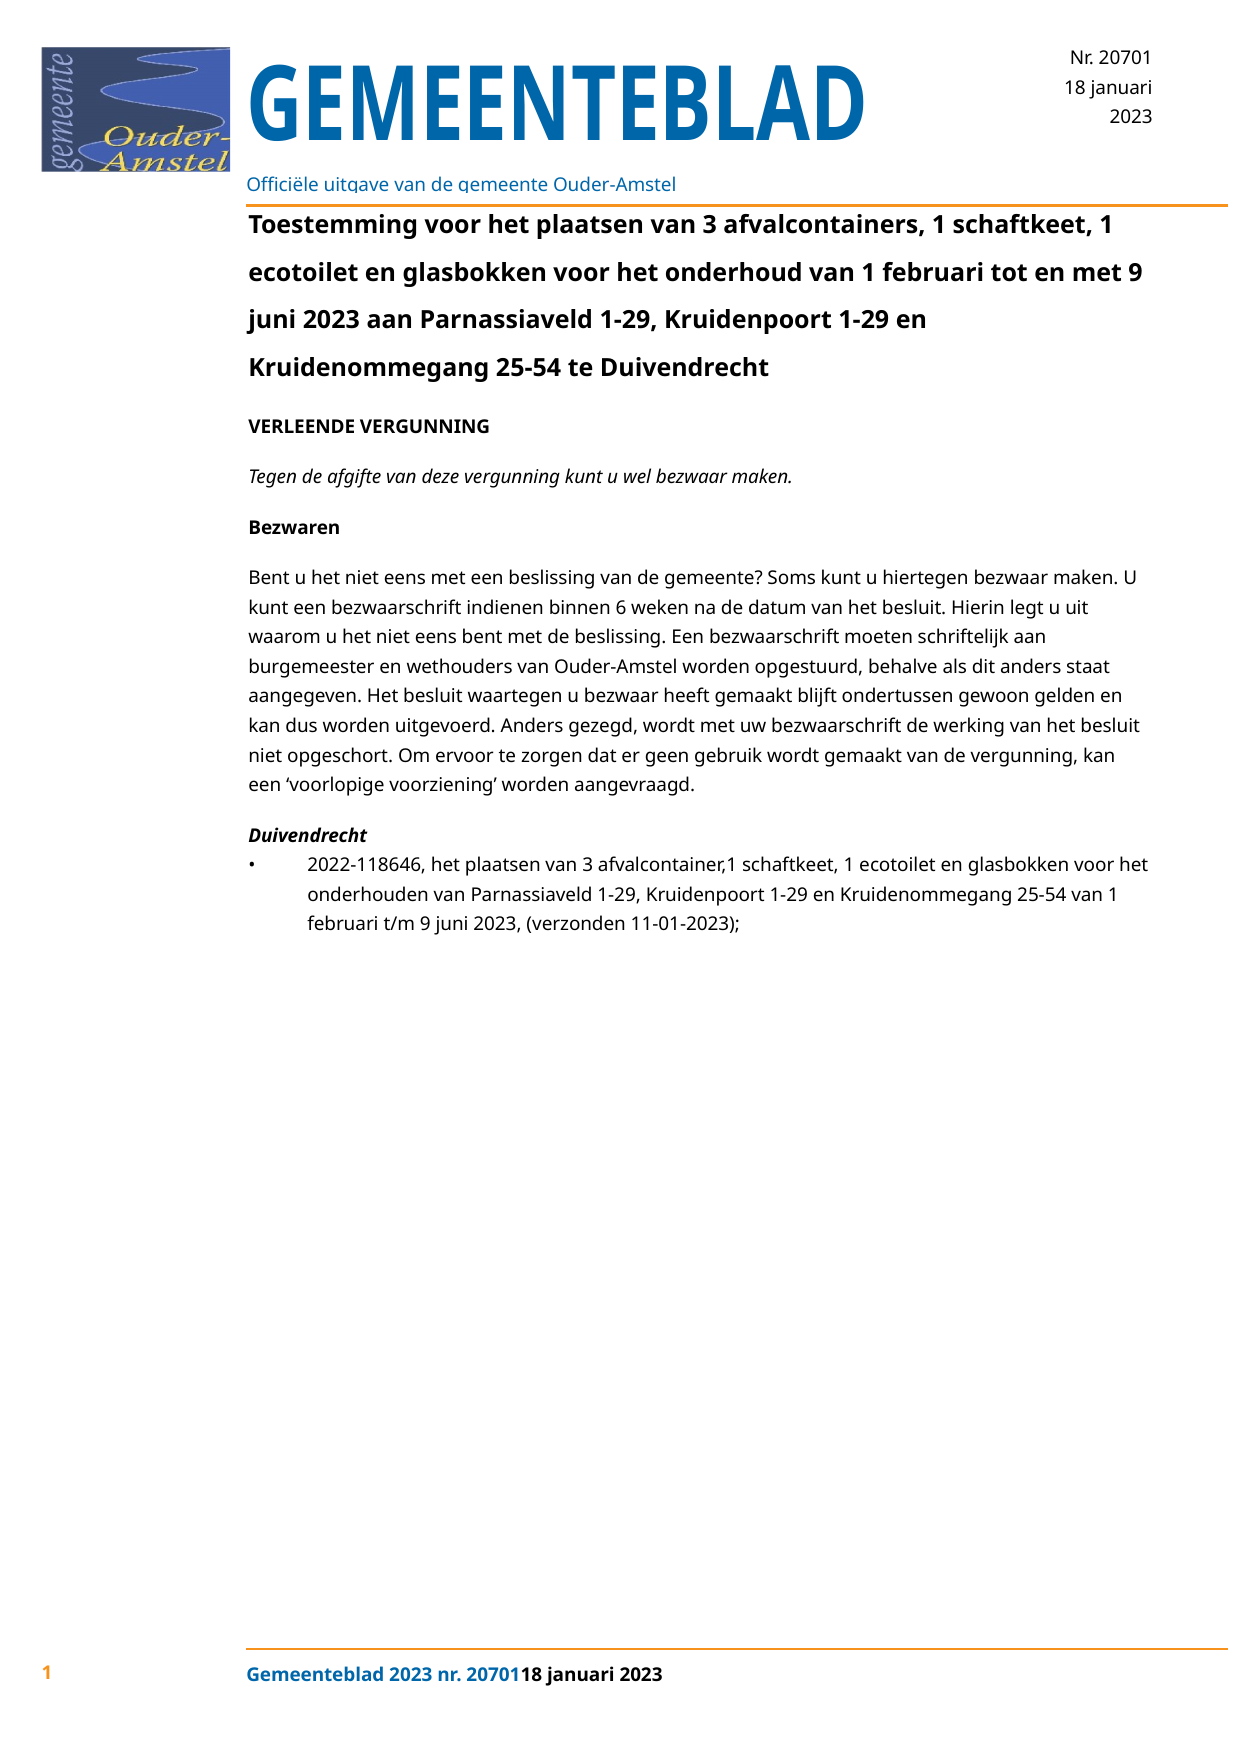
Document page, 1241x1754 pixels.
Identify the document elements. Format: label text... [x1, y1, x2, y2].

list 2022-118646, het plaatsen van 3 afvalcontainer,1 schaftkeet, 1 ecotoilet en glasbokken voor het onderhouden van Parnassiaveld 1-29, Kruidenpoort 1-29 en Kruidenommegang 25-54 van 1 februari t/m 9 juni 2023, (verzonden 11-01-2023); [248, 851, 1152, 936]
picture [41, 47, 231, 172]
text Bezwaren [248, 514, 1152, 540]
text Bent u het niet eens met een beslissing van de gemeente? Soms kunt u hiertegen bezwaar maken. U kunt een bezwaarschrift indienen binnen 6 weken na de datum van het besluit. Hierin legt u uit waarom u het niet eens bent met de beslissing. Een bezwaarschrift moeten schriftelijk aan burgemeester en wethouders van Ouder-Amstel worden opgestuurd, behalve als dit anders staat aangegeven. Het besluit waartegen u bezwaar heeft gemaakt blijft ondertussen gewoon gelden en kan dus worden uitgevoerd. Anders gezegd, wordt met uw bezwaarschrift de werking van het besluit niet opgeschort. Om ervoor te zorgen dat er geen gebruik wordt gemaakt van de vergunning, kan een ‘voorlopige voorziening’ worden aangevraagd. [248, 564, 1152, 797]
text Tegen de afgifte van deze vergunning kunt u wel bezwaar maken. [248, 463, 1152, 489]
text Duivendrecht [248, 822, 1152, 848]
text Toestemming voor het plaatsen van 3 afvalcontainers, 1 schaftkeet, 1 ecotoilet en glasbokken voor het onderhoud van 1 februari tot en met 9 juni 2023 aan Parnassiaveld 1-29, Kruidenpoort 1-29 en Kruidenommegang 25-54 te Duivendrecht [248, 207, 1152, 384]
text VERLEENDE VERGUNNING [248, 413, 1152, 439]
